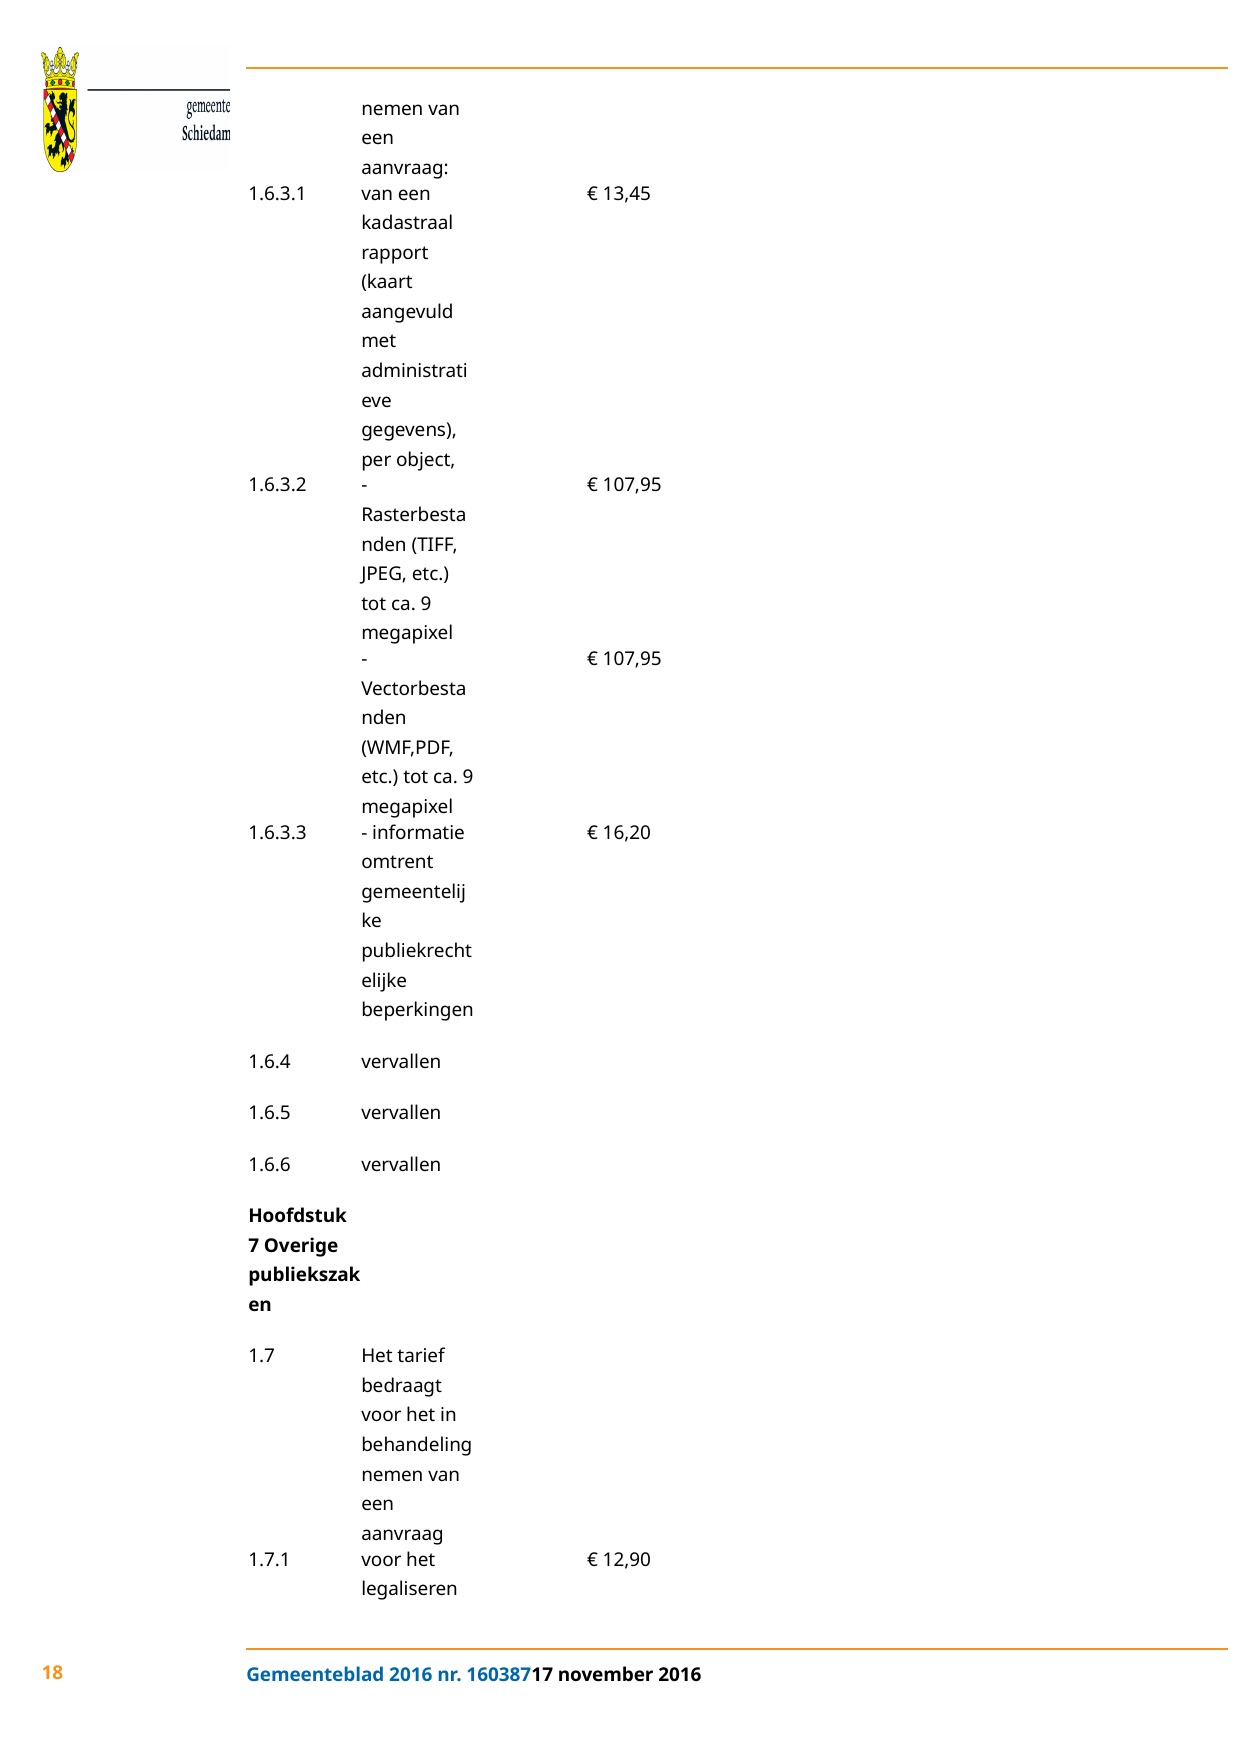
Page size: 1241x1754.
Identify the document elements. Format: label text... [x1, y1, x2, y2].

table_cell [474, 1099, 587, 1125]
table_cell [248, 1125, 361, 1151]
table_cell Hoofdstuk 7 Overige publiekszaken [248, 1202, 361, 1317]
table_cell [587, 1074, 700, 1099]
table_cell Het tarief bedraagt voor het in behandeling nemen van een aanvraag [361, 1343, 474, 1546]
table_cell 1.6.6 [248, 1151, 361, 1177]
table_cell [474, 95, 587, 180]
table_cell nemen van een aanvraag: [361, 95, 474, 180]
table_cell [474, 1048, 587, 1074]
table_cell vervallen [361, 1048, 474, 1074]
table_cell [248, 1177, 361, 1202]
table_cell vervallen [361, 1151, 474, 1177]
table_cell 1.7.1 [248, 1546, 361, 1601]
table_cell [587, 1151, 700, 1177]
table_cell [474, 472, 587, 645]
table_cell € 107,95 [587, 645, 700, 819]
table_cell [361, 1177, 474, 1202]
table_cell [248, 1317, 361, 1342]
table_cell [587, 1125, 700, 1151]
table_cell [474, 1177, 587, 1202]
table_cell [587, 1048, 700, 1074]
picture [41, 47, 231, 172]
table_cell 1.6.4 [248, 1048, 361, 1074]
table_cell [361, 1202, 474, 1317]
table_cell [474, 1022, 587, 1048]
table_cell € 13,45 [587, 180, 700, 472]
table_cell - Rasterbestanden (TIFF, JPEG, etc.) tot ca. 9 megapixel [361, 472, 474, 645]
table_cell [587, 1343, 700, 1546]
table_cell [587, 1177, 700, 1202]
table_cell - Vectorbestanden (WMF,PDF, etc.) tot ca. 9 megapixel [361, 645, 474, 819]
table_cell [361, 1074, 474, 1099]
table_cell [248, 95, 361, 180]
table_cell - informatie omtrent gemeentelijke publiekrechtelijke beperkingen [361, 819, 474, 1022]
table_cell [361, 1022, 474, 1048]
table_cell [474, 1546, 587, 1601]
table_cell [474, 645, 587, 819]
table_cell [248, 1074, 361, 1099]
table_cell 1.6.3.3 [248, 819, 361, 1022]
table_cell [248, 1022, 361, 1048]
table_cell [474, 1125, 587, 1151]
table_cell [587, 1317, 700, 1342]
table_cell voor het legaliseren [361, 1546, 474, 1601]
table_cell [474, 1202, 587, 1317]
table_cell [474, 1151, 587, 1177]
table_cell [474, 180, 587, 472]
table_cell 1.6.3.2 [248, 472, 361, 645]
table_cell € 16,20 [587, 819, 700, 1022]
table_cell [361, 1125, 474, 1151]
table_cell [587, 95, 700, 180]
table_cell 1.7 [248, 1343, 361, 1546]
table_cell vervallen [361, 1099, 474, 1125]
table_cell € 12,90 [587, 1546, 700, 1601]
table_cell [587, 1099, 700, 1125]
table_cell [248, 645, 361, 819]
table_cell [587, 1022, 700, 1048]
table_cell van een kadastraal rapport (kaart aangevuld met administratieve gegevens), per object, [361, 180, 474, 472]
table_cell [361, 1317, 474, 1342]
table_cell 1.6.3.1 [248, 180, 361, 472]
table_cell [474, 1343, 587, 1546]
table_cell [474, 819, 587, 1022]
table_cell € 107,95 [587, 472, 700, 645]
table_cell 1.6.5 [248, 1099, 361, 1125]
table_cell [474, 1317, 587, 1342]
table_cell [474, 1074, 587, 1099]
